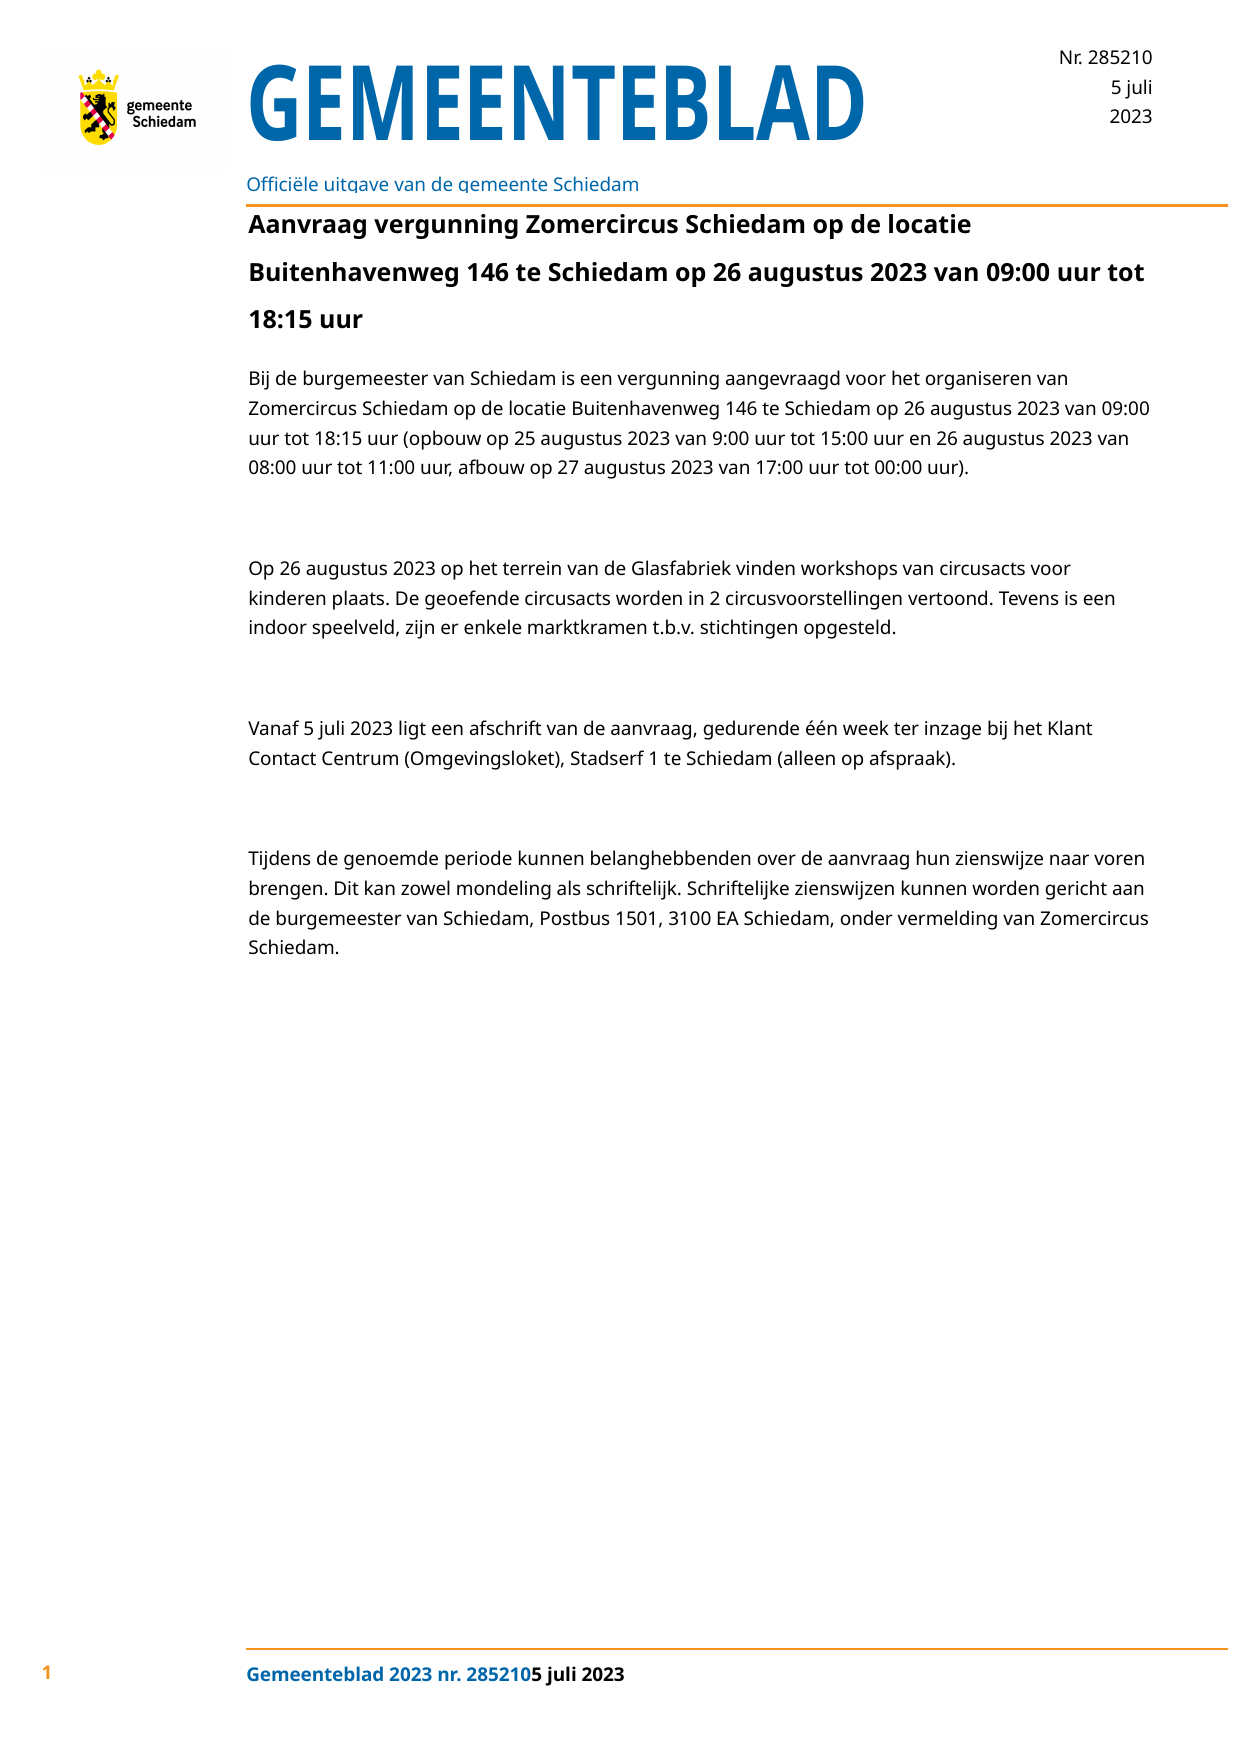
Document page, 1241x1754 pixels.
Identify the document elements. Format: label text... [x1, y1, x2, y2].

text Op 26 augustus 2023 op het terrein van de Glasfabriek vinden workshops van circusacts voor kinderen plaats. De geoefende circusacts worden in 2 circusvoorstellingen vertoond. Tevens is een indoor speelveld, zijn er enkele marktkramen t.b.v. stichtingen opgesteld. [248, 555, 1152, 640]
text Bij de burgemeester van Schiedam is een vergunning aangevraagd voor het organiseren van Zomercircus Schiedam op de locatie Buitenhavenweg 146 te Schiedam op 26 augustus 2023 van 09:00 uur tot 18:15 uur (opbouw op 25 augustus 2023 van 9:00 uur tot 15:00 uur en 26 augustus 2023 van 08:00 uur tot 11:00 uur, afbouw op 27 augustus 2023 van 17:00 uur tot 00:00 uur). [248, 366, 1152, 480]
text Aanvraag vergunning Zomercircus Schiedam op de locatie Buitenhavenweg 146 te Schiedam op 26 augustus 2023 van 09:00 uur tot 18:15 uur [248, 207, 1152, 336]
text Vanaf 5 juli 2023 ligt een afschrift van de aanvraag, gedurende één week ter inzage bij het Klant Contact Centrum (Omgevingsloket), Stadserf 1 te Schiedam (alleen op afspraak). [248, 715, 1152, 770]
picture [41, 47, 231, 172]
text Tijdens de genoemde periode kunnen belanghebbenden over de aanvraag hun zienswijze naar voren brengen. Dit kan zowel mondeling als schriftelijk. Schriftelijke zienswijzen kunnen worden gericht aan de burgemeester van Schiedam, Postbus 1501, 3100 EA Schiedam, onder vermelding van Zomercircus Schiedam. [248, 846, 1152, 960]
